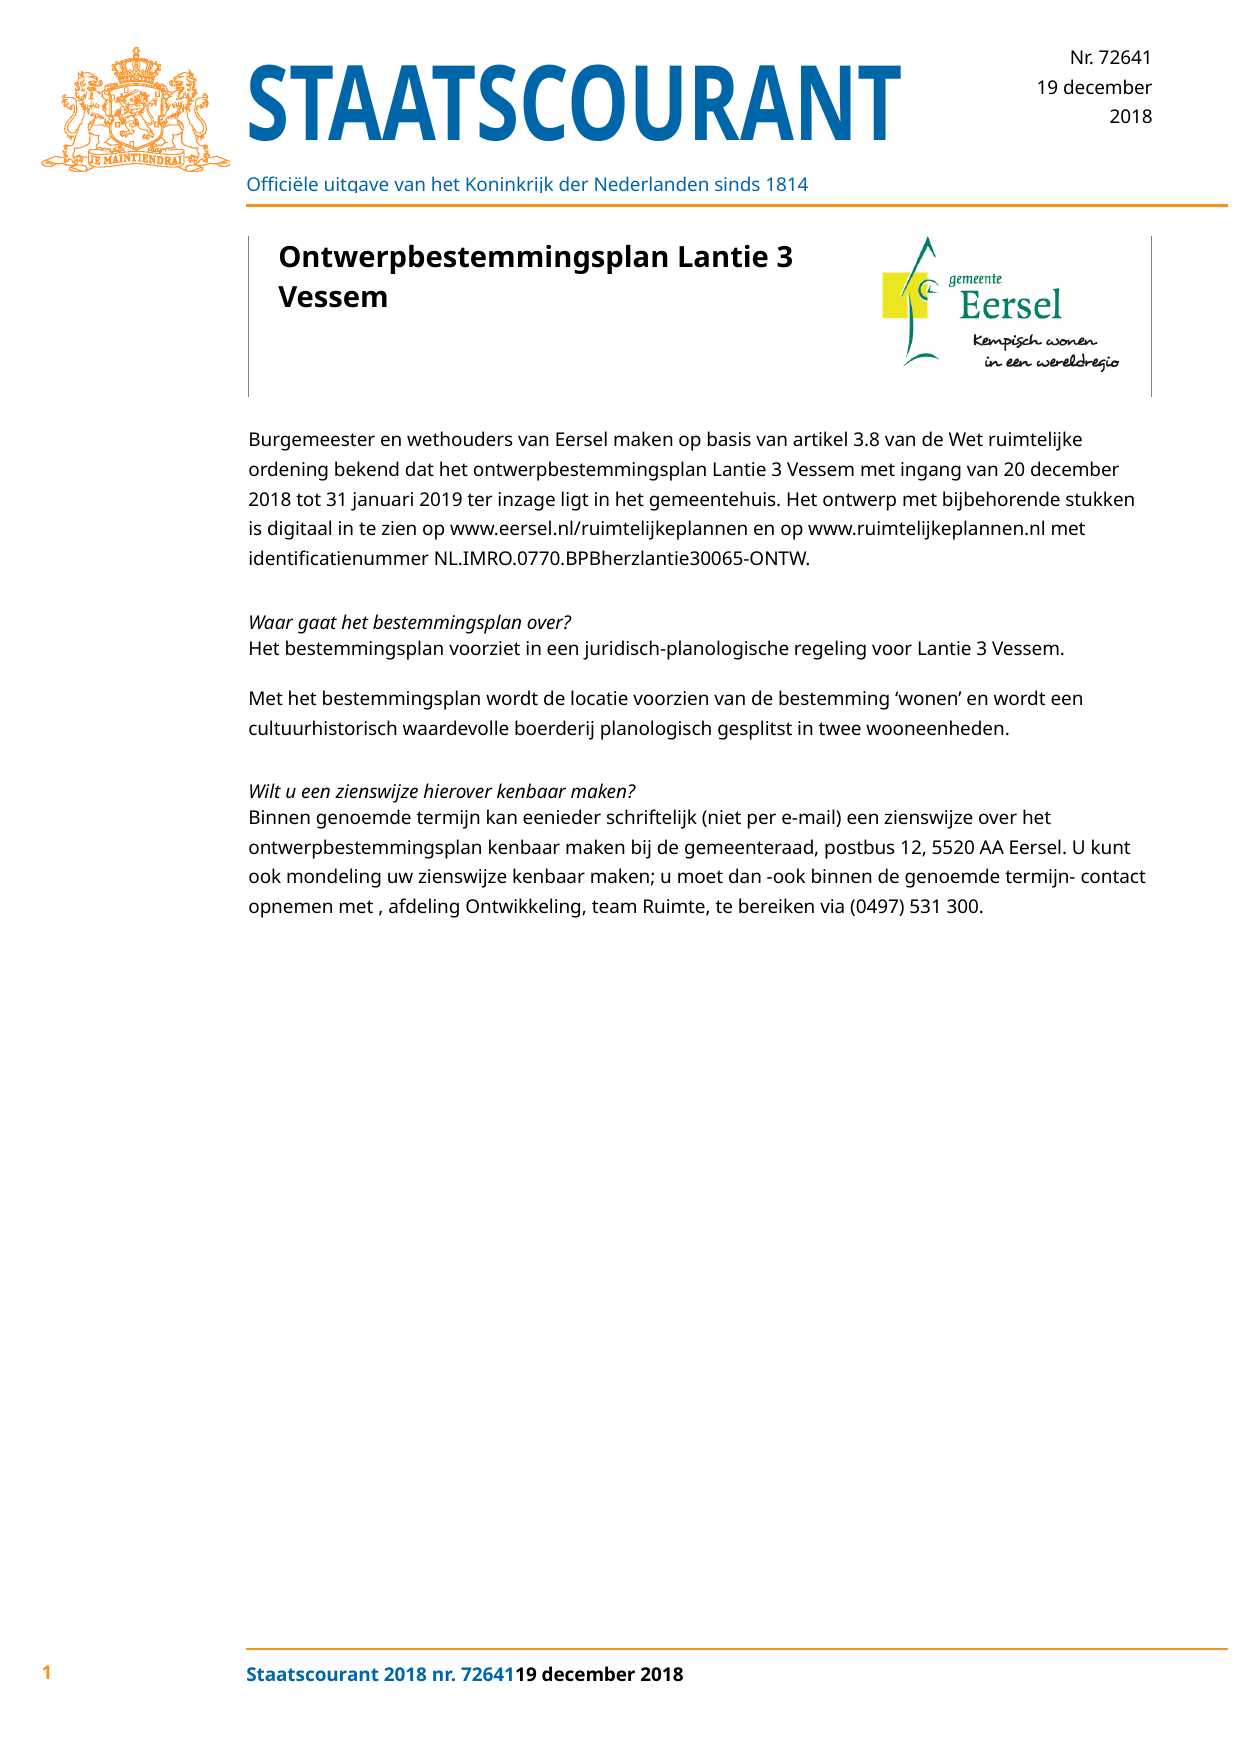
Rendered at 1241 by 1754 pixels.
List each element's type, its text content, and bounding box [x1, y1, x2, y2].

picture [882, 236, 1119, 372]
text Waar gaat het bestemmingsplan over? [248, 609, 1152, 635]
picture [41, 47, 231, 172]
table_header Ontwerpbestemmingsplan Lantie 3 Vessem [249, 236, 850, 397]
text Het bestemmingsplan voorziet in een juridisch-planologische regeling voor Lantie 3 Vessem. [248, 635, 1152, 660]
text Burgemeester en wethouders van Eersel maken op basis van artikel 3.8 van de Wet ruimtelijke ordening bekend dat het ontwerpbestemmingsplan Lantie 3 Vessem met ingang van 20 december 2018 tot 31 januari 2019 ter inzage ligt in het gemeentehuis. Het ontwerp met bijbehorende stukken is digitaal in te zien op www.eersel.nl/ruimtelijkeplannen en op www.ruimtelijkeplannen.nl met identificatienummer NL.IMRO.0770.BPBherzlantie30065-ONTW. [248, 427, 1152, 571]
table_header [850, 236, 1151, 397]
text Wilt u een zienswijze hierover kenbaar maken? [248, 779, 1152, 804]
text Met het bestemmingsplan wordt de locatie voorzien van de bestemming ‘wonen’ en wordt een cultuurhistorisch waardevolle boerderij planologisch gesplitst in twee wooneenheden. [248, 685, 1152, 740]
text Binnen genoemde termijn kan eenieder schriftelijk (niet per e-mail) een zienswijze over het ontwerpbestemmingsplan kenbaar maken bij de gemeenteraad, postbus 12, 5520 AA Eersel. U kunt ook mondeling uw zienswijze kenbaar maken; u moet dan -ook binnen de genoemde termijn- contact opnemen met , afdeling Ontwikkeling, team Ruimte, te bereiken via (0497) 531 300. [248, 804, 1152, 919]
